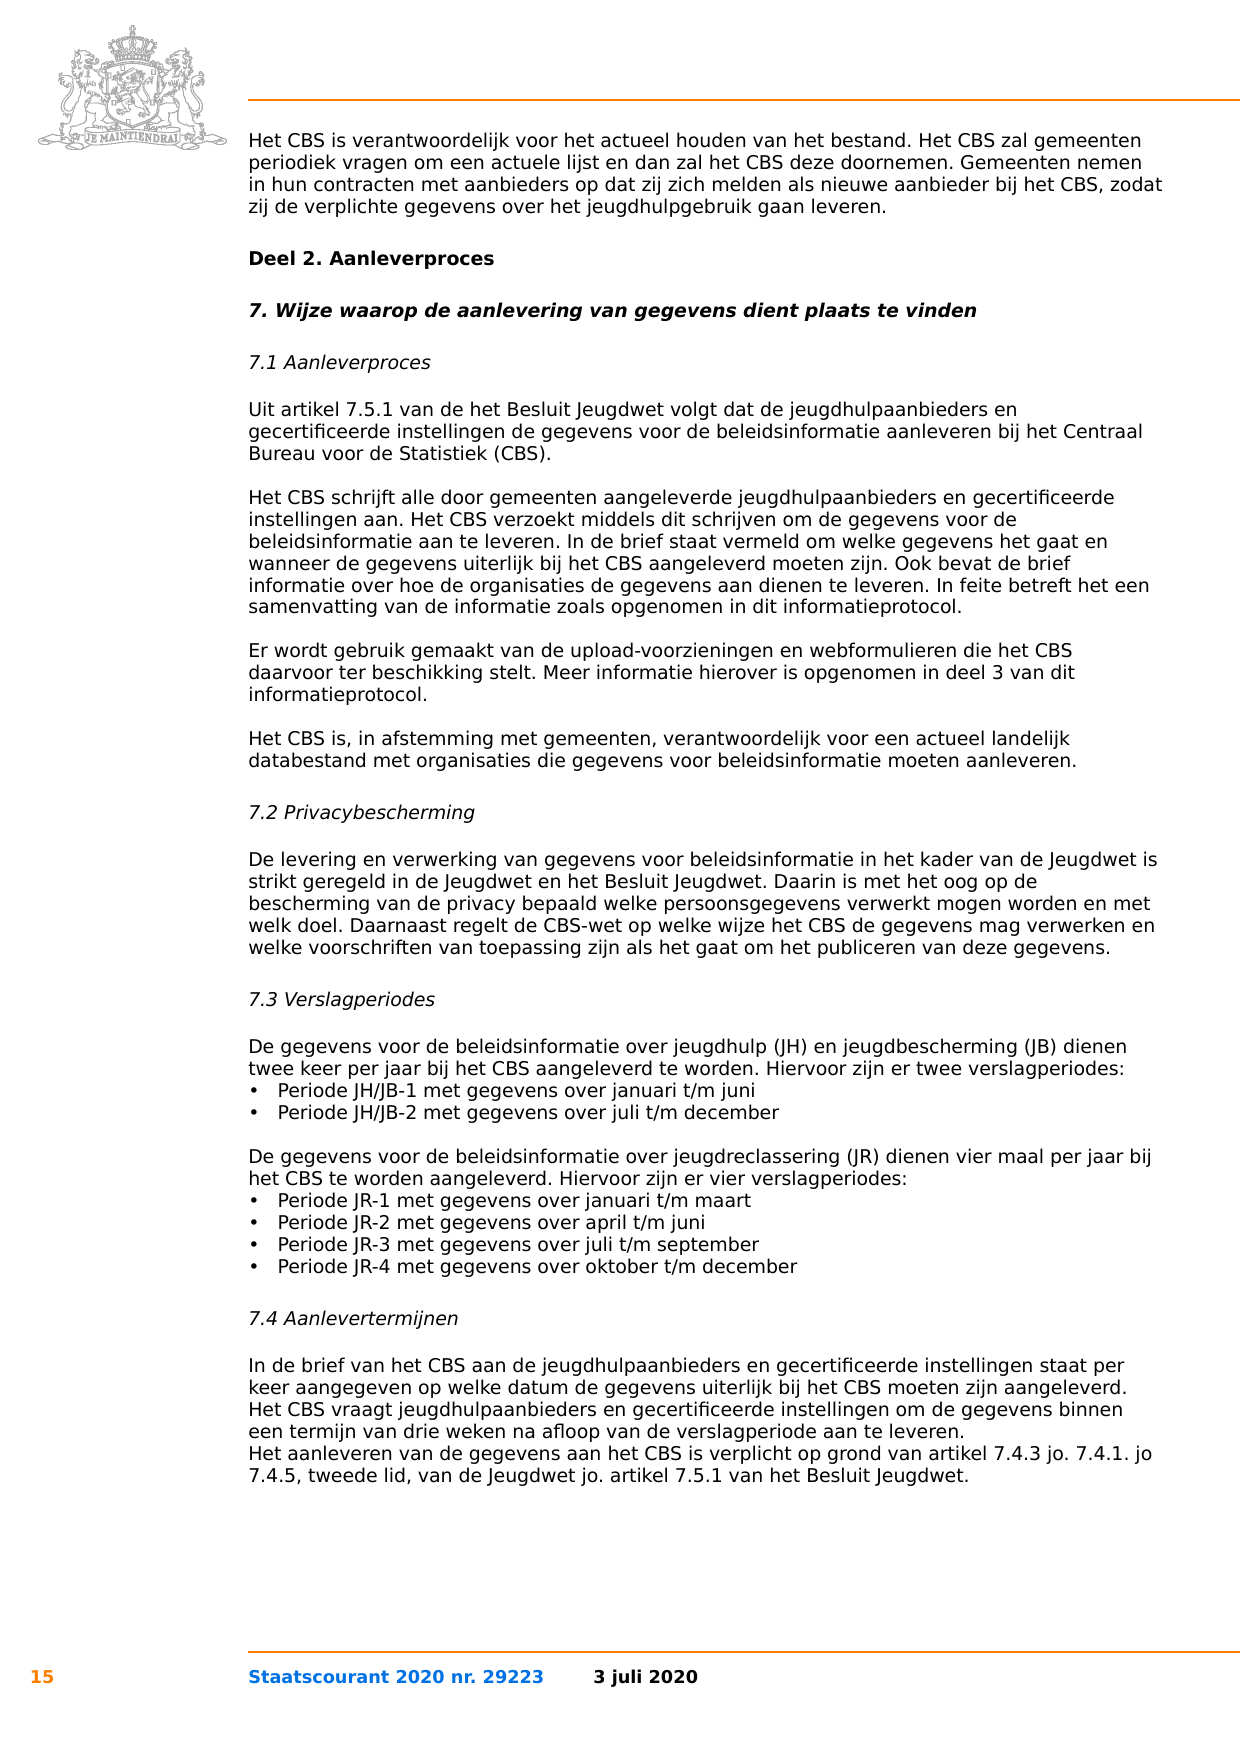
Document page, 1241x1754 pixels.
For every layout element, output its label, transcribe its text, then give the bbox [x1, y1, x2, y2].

text • Periode JR-4 met gegevens over oktober t/m december [248, 1256, 1163, 1278]
text De levering en verwerking van gegevens voor beleidsinformatie in het kader van de Jeugdwet is strikt geregeld in de Jeugdwet en het Besluit Jeugdwet. Daarin is met het oog op de bescherming van de privacy bepaald welke persoonsgegevens verwerkt mogen worden en met welk doel. Daarnaast regelt de CBS-wet op welke wijze het CBS de gegevens mag verwerken en welke voorschriften van toepassing zijn als het gaat om het publiceren van deze gegevens. [248, 849, 1163, 959]
subtitle 7.3 Verslagperiodes [248, 989, 1163, 1011]
text Het aanleveren van de gegevens aan het CBS is verplicht op grond van artikel 7.4.3 jo. 7.4.1. jo 7.4.5, tweede lid, van de Jeugdwet jo. artikel 7.5.1 van het Besluit Jeugdwet. [248, 1442, 1163, 1486]
text • Periode JR-3 met gegevens over juli t/m september [248, 1234, 1163, 1256]
text • Periode JR-1 met gegevens over januari t/m maart [248, 1190, 1163, 1212]
picture [38, 25, 227, 150]
subtitle 7.1 Aanleverproces [248, 352, 1163, 374]
subtitle 7. Wijze waarop de aanlevering van gegevens dient plaats te vinden [248, 300, 1163, 322]
text Het CBS is verantwoordelijk voor het actueel houden van het bestand. Het CBS zal gemeenten periodiek vragen om een actuele lijst en dan zal het CBS deze doornemen. Gemeenten nemen in hun contracten met aanbieders op dat zij zich melden als nieuwe aanbieder bij het CBS, zodat zij de verplichte gegevens over het jeugdhulpgebruik gaan leveren. [248, 130, 1163, 218]
subtitle 7.4 Aanlevertermijnen [248, 1308, 1163, 1329]
subtitle Deel 2. Aanleverproces [248, 248, 1163, 270]
text De gegevens voor de beleidsinformatie over jeugdhulp (JH) en jeugdbescherming (JB) dienen twee keer per jaar bij het CBS aangeleverd te worden. Hiervoor zijn er twee verslagperiodes: [248, 1036, 1163, 1080]
text • Periode JH/JB-2 met gegevens over juli t/m december [248, 1102, 1163, 1124]
text Het CBS is, in afstemming met gemeenten, verantwoordelijk voor een actueel landelijk databestand met organisaties die gegevens voor beleidsinformatie moeten aanleveren. [248, 728, 1163, 772]
text • Periode JR-2 met gegevens over april t/m juni [248, 1212, 1163, 1234]
subtitle 7.2 Privacybescherming [248, 802, 1163, 824]
text In de brief van het CBS aan de jeugdhulpaanbieders en gecertificeerde instellingen staat per keer aangegeven op welke datum de gegevens uiterlijk bij het CBS moeten zijn aangeleverd. Het CBS vraagt jeugdhulpaanbieders en gecertificeerde instellingen om de gegevens binnen een termijn van drie weken na afloop van de verslagperiode aan te leveren. [248, 1354, 1163, 1442]
text Het CBS schrijft alle door gemeenten aangeleverde jeugdhulpaanbieders en gecertificeerde instellingen aan. Het CBS verzoekt middels dit schrijven om de gegevens voor de beleidsinformatie aan te leveren. In de brief staat vermeld om welke gegevens het gaat en wanneer de gegevens uiterlijk bij het CBS aangeleverd moeten zijn. Ook bevat de brief informatie over hoe de organisaties de gegevens aan dienen te leveren. In feite betreft het een samenvatting van de informatie zoals opgenomen in dit informatieprotocol. [248, 487, 1163, 618]
text De gegevens voor de beleidsinformatie over jeugdreclassering (JR) dienen vier maal per jaar bij het CBS te worden aangeleverd. Hiervoor zijn er vier verslagperiodes: [248, 1146, 1163, 1190]
text Uit artikel 7.5.1 van de het Besluit Jeugdwet volgt dat de jeugdhulpaanbieders en gecertificeerde instellingen de gegevens voor de beleidsinformatie aanleveren bij het Centraal Bureau voor de Statistiek (CBS). [248, 399, 1163, 465]
text Er wordt gebruik gemaakt van de upload-voorzieningen en webformulieren die het CBS daarvoor ter beschikking stelt. Meer informatie hierover is opgenomen in deel 3 van dit informatieprotocol. [248, 640, 1163, 706]
text • Periode JH/JB-1 met gegevens over januari t/m juni [248, 1080, 1163, 1102]
